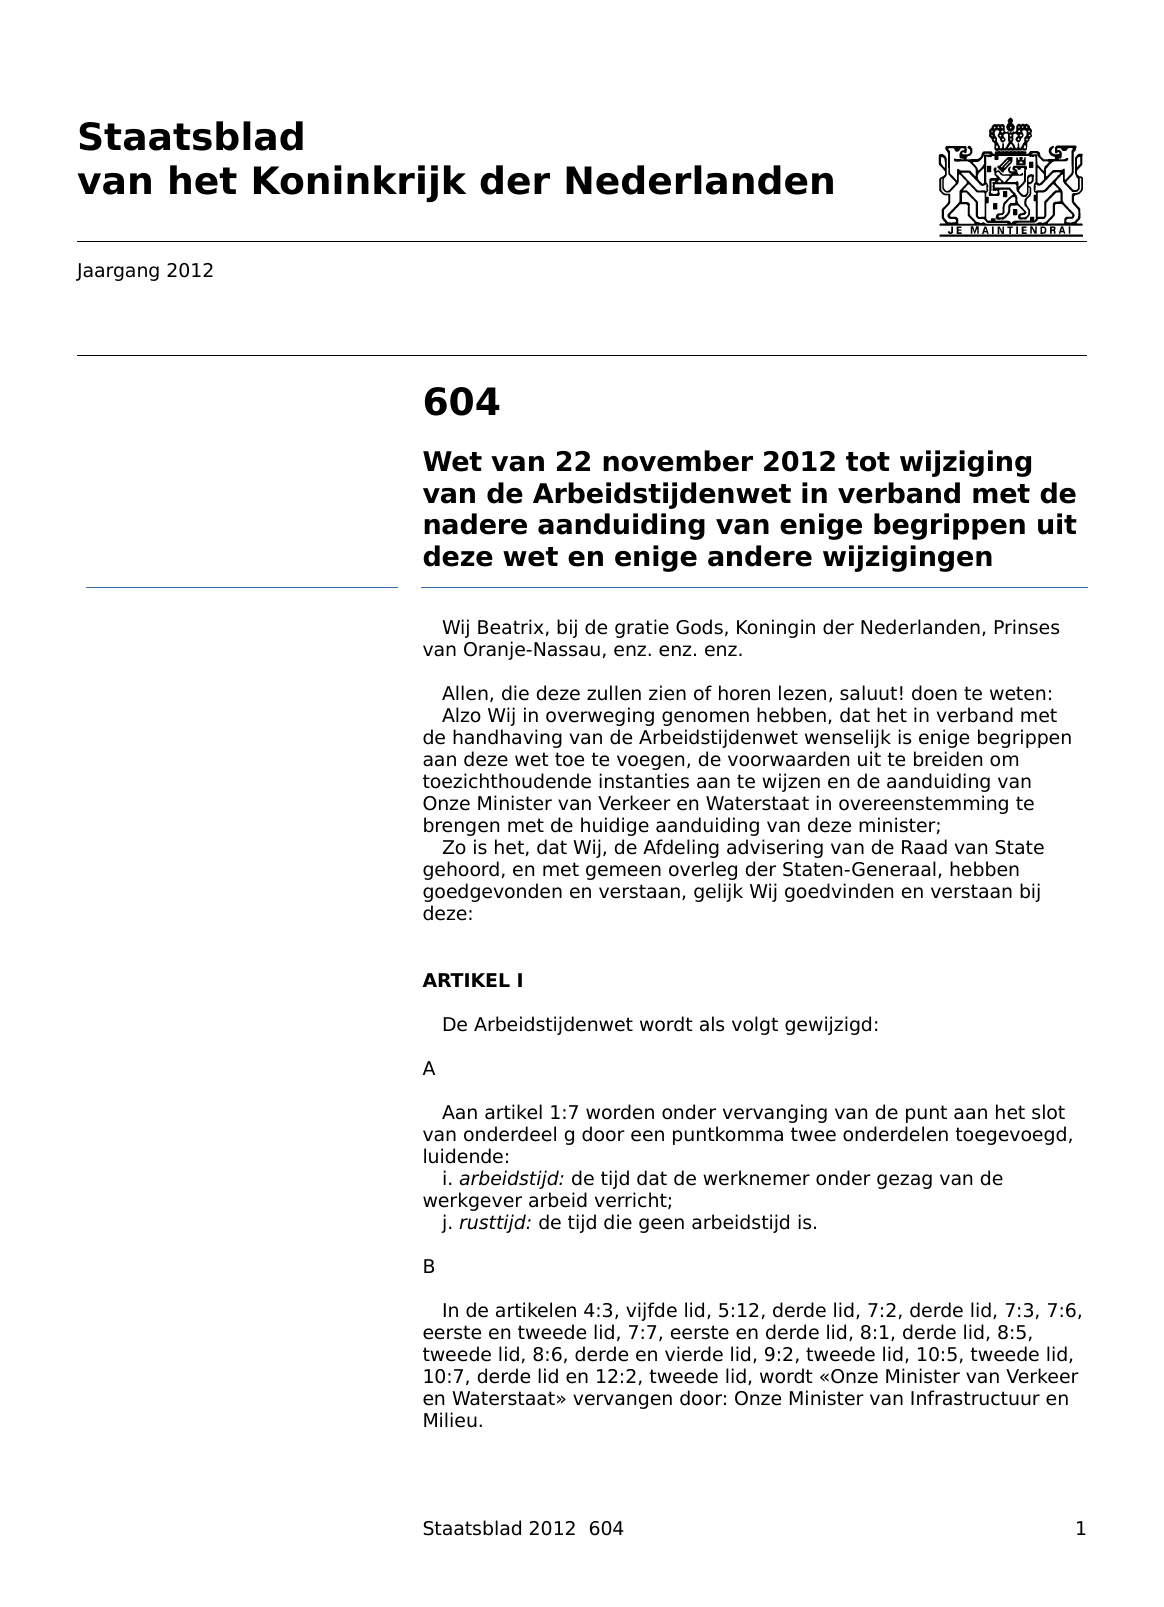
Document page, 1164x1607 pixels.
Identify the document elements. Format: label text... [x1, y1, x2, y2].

text i. arbeidstijd: de tijd dat de werknemer onder gezag van de werkgever arbeid verricht; [422, 1168, 1087, 1212]
text Zo is het, dat Wij, de Afdeling advisering van de Raad van State gehoord, en met gemeen overleg der Staten-Generaal, hebben goedgevonden en verstaan, gelijk Wij goedvinden en verstaan bij deze: [422, 837, 1087, 925]
subtitle 604 [422, 381, 1087, 424]
text Wij Beatrix, bij de gratie Gods, Koningin der Nederlanden, Prinses van Oranje-Nassau, enz. enz. enz. [422, 617, 1087, 661]
table_header [886, 100, 1087, 241]
text Alzo Wij in overweging genomen hebben, dat het in verband met de handhaving van de Arbeidstijdenwet wenselijk is enige begrippen aan deze wet toe te voegen, de voorwaarden uit te breiden om toezichthoudende instanties aan te wijzen en de aanduiding van Onze Minister van Verkeer en Waterstaat in overeenstemming te brengen met de huidige aanduiding van deze minister; [422, 705, 1087, 837]
text Wet van 22 november 2012 tot wijziging van de Arbeidstijdenwet in verband met de nadere aanduiding van enige begrippen uit deze wet en enige andere wijzigingen [422, 447, 1087, 573]
text In de artikelen 4:3, vijfde lid, 5:12, derde lid, 7:2, derde lid, 7:3, 7:6, eerste en tweede lid, 7:7, eerste en derde lid, 8:1, derde lid, 8:5, tweede lid, 8:6, derde en vierde lid, 9:2, tweede lid, 10:5, tweede lid, 10:7, derde lid en 12:2, tweede lid, wordt «Onze Minister van Verkeer en Waterstaat» vervangen door: Onze Minister van Infrastructuur en Milieu. [422, 1300, 1087, 1432]
subtitle ARTIKEL I [422, 969, 1087, 991]
text j. rusttijd: de tijd die geen arbeidstijd is. [422, 1212, 1087, 1234]
picture [936, 115, 1087, 240]
text Aan artikel 1:7 worden onder vervanging van de punt aan het slot van onderdeel g door een puntkomma twee onderdelen toegevoegd, luidende: [422, 1102, 1087, 1168]
text Allen, die deze zullen zien of horen lezen, saluut! doen te weten: [422, 683, 1087, 705]
text A [422, 1058, 1087, 1080]
table_header Staatsblad van het Koninkrijk der Nederlanden [77, 100, 886, 241]
text De Arbeidstijdenwet wordt als volgt gewijzigd: [422, 1014, 1087, 1036]
table_cell Jaargang 2012 [77, 242, 1087, 355]
text B [422, 1256, 1087, 1278]
